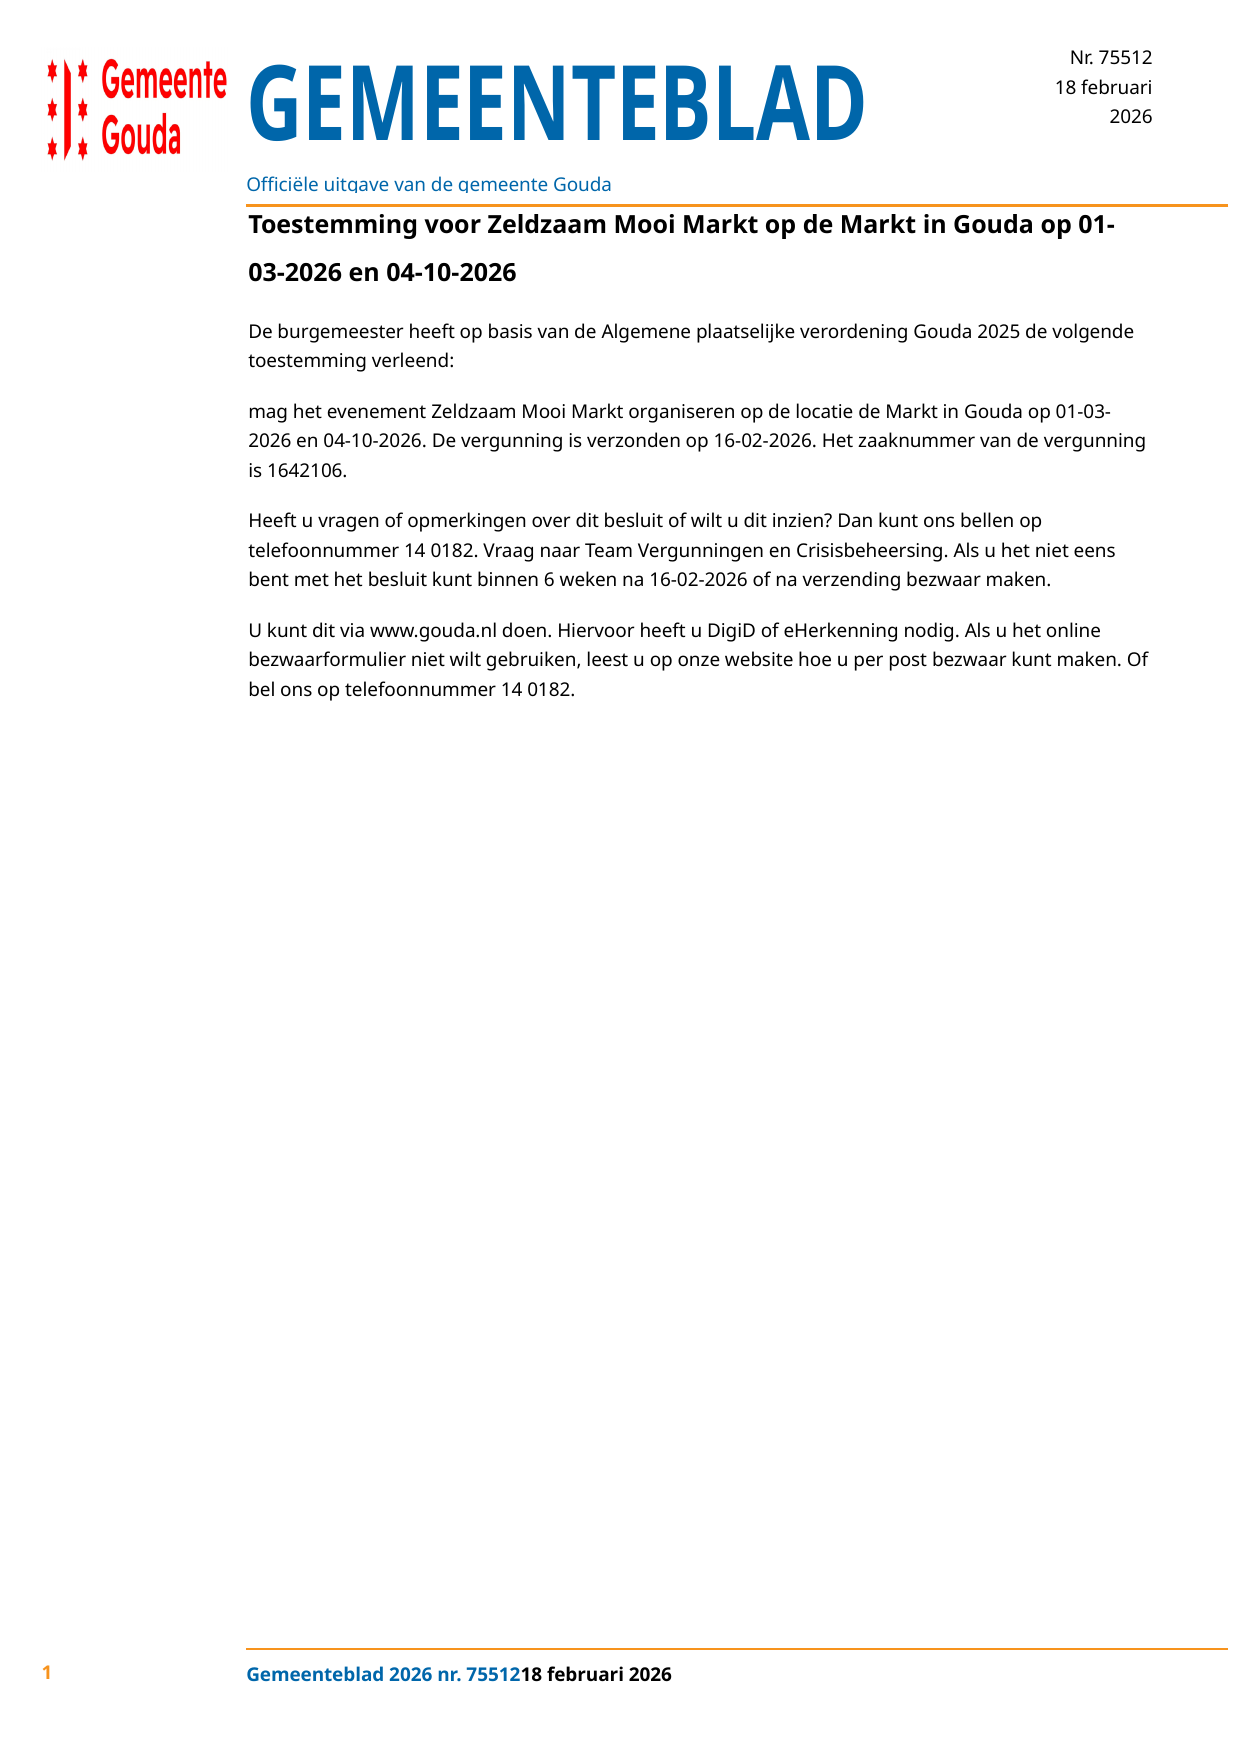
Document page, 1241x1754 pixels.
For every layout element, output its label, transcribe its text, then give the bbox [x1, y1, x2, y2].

picture [41, 47, 231, 172]
text U kunt dit via www.gouda.nl doen. Hiervoor heeft u DigiD of eHerkenning nodig. Als u het online bezwaarformulier niet wilt gebruiken, leest u op onze website hoe u per post bezwaar kunt maken. Of bel ons op telefoonnummer 14 0182. [248, 617, 1152, 702]
text Toestemming voor Zeldzaam Mooi Markt op de Markt in Gouda op 01-03-2026 en 04-10-2026 [248, 207, 1152, 288]
text Heeft u vragen of opmerkingen over dit besluit of wilt u dit inzien? Dan kunt ons bellen op telefoonnummer 14 0182. Vraag naar Team Vergunningen en Crisisbeheersing. Als u het niet eens bent met het besluit kunt binnen 6 weken na 16-02-2026 of na verzending bezwaar maken. [248, 507, 1152, 592]
text mag het evenement Zeldzaam Mooi Markt organiseren op de locatie de Markt in Gouda op 01-03-2026 en 04-10-2026. De vergunning is verzonden op 16-02-2026. Het zaaknummer van de vergunning is 1642106. [248, 398, 1152, 483]
text De burgemeester heeft op basis van de Algemene plaatselijke verordening Gouda 2025 de volgende toestemming verleend: [248, 318, 1152, 373]
